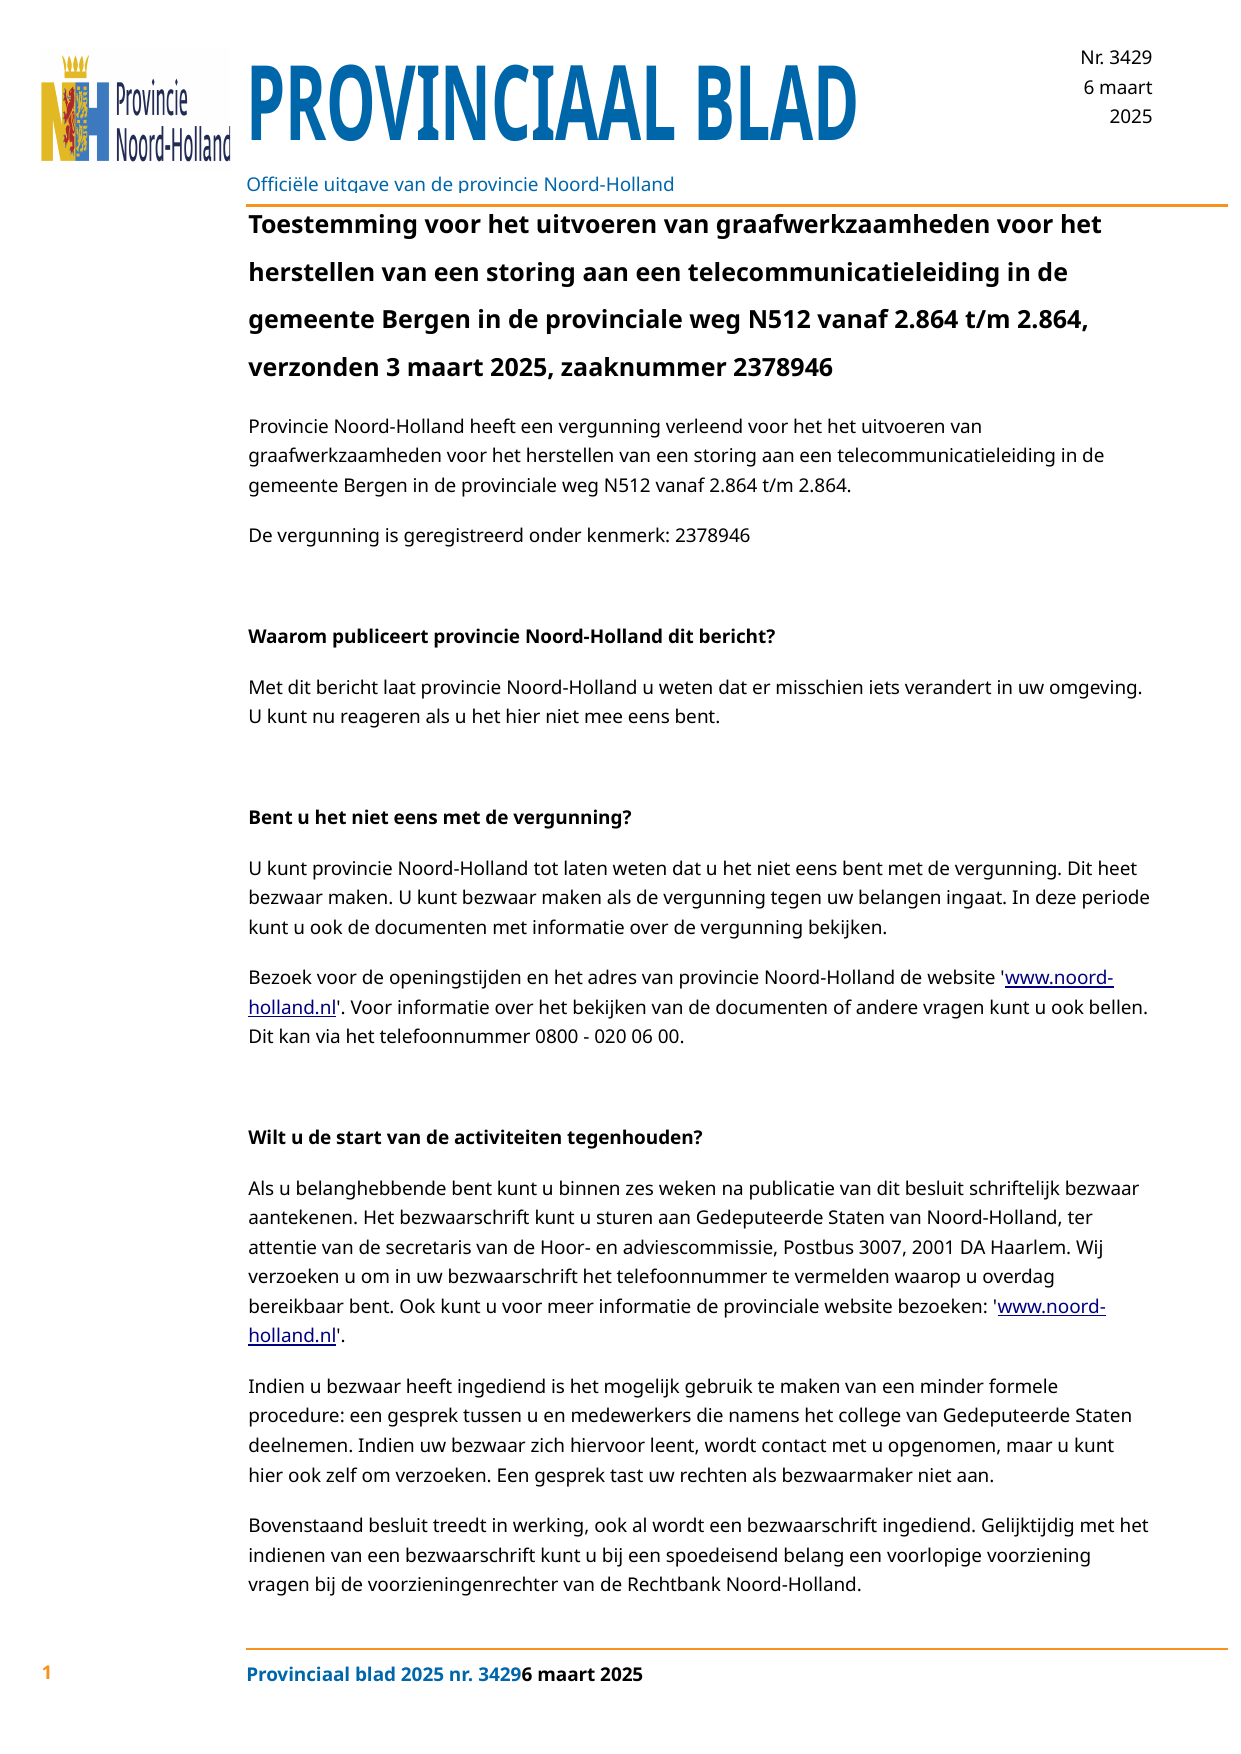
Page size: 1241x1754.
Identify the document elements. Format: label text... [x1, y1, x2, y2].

text Provincie Noord-Holland heeft een vergunning verleend voor het het uitvoeren van graafwerkzaamheden voor het herstellen van een storing aan een telecommunicatieleiding in de gemeente Bergen in de provinciale weg N512 vanaf 2.864 t/m 2.864. [248, 413, 1152, 498]
text Met dit bericht laat provincie Noord-Holland u weten dat er misschien iets verandert in uw omgeving. U kunt nu reageren als u het hier niet mee eens bent. [248, 674, 1152, 729]
text Toestemming voor het uitvoeren van graafwerkzaamheden voor het herstellen van een storing aan een telecommunicatieleiding in de gemeente Bergen in de provinciale weg N512 vanaf 2.864 t/m 2.864, verzonden 3 maart 2025, zaaknummer 2378946 [248, 207, 1152, 384]
text Als u belanghebbende bent kunt u binnen zes weken na publicatie van dit besluit schriftelijk bezwaar aantekenen. Het bezwaarschrift kunt u sturen aan Gedeputeerde Staten van Noord-Holland, ter attentie van de secretaris van de Hoor- en adviescommissie, Postbus 3007, 2001 DA Haarlem. Wij verzoeken u om in uw bezwaarschrift het telefoonnummer te vermelden waarop u overdag bereikbaar bent. Ook kunt u voor meer informatie de provinciale website bezoeken: 'www.noord-holland.nl'. [248, 1175, 1152, 1348]
picture [41, 47, 231, 172]
text Bent u het niet eens met de vergunning? [248, 804, 1152, 830]
text Waarom publiceert provincie Noord-Holland dit bericht? [248, 623, 1152, 649]
text Bovenstaand besluit treedt in werking, ook al wordt een bezwaarschrift ingediend. Gelijktijdig met het indienen van een bezwaarschrift kunt u bij een spoedeisend belang een voorlopige voorziening vragen bij de voorzieningenrechter van de Rechtbank Noord-Holland. [248, 1512, 1152, 1597]
text Indien u bezwaar heeft ingediend is het mogelijk gebruik te maken van een minder formele procedure: een gesprek tussen u en medewerkers die namens het college van Gedeputeerde Staten deelnemen. Indien uw bezwaar zich hiervoor leent, wordt contact met u opgenomen, maar u kunt hier ook zelf om verzoeken. Een gesprek tast uw rechten als bezwaarmaker niet aan. [248, 1373, 1152, 1488]
text Wilt u de start van de activiteiten tegenhouden? [248, 1124, 1152, 1150]
text De vergunning is geregistreerd onder kenmerk: 2378946 [248, 523, 1152, 548]
text U kunt provincie Noord-Holland tot laten weten dat u het niet eens bent met de vergunning. Dit heet bezwaar maken. U kunt bezwaar maken als de vergunning tegen uw belangen ingaat. In deze periode kunt u ook de documenten met informatie over de vergunning bekijken. [248, 855, 1152, 940]
text Bezoek voor de openingstijden en het adres van provincie Noord-Holland de website 'www.noord-holland.nl'. Voor informatie over het bekijken van de documenten of andere vragen kunt u ook bellen. Dit kan via het telefoonnummer 0800 - 020 06 00. [248, 964, 1152, 1049]
